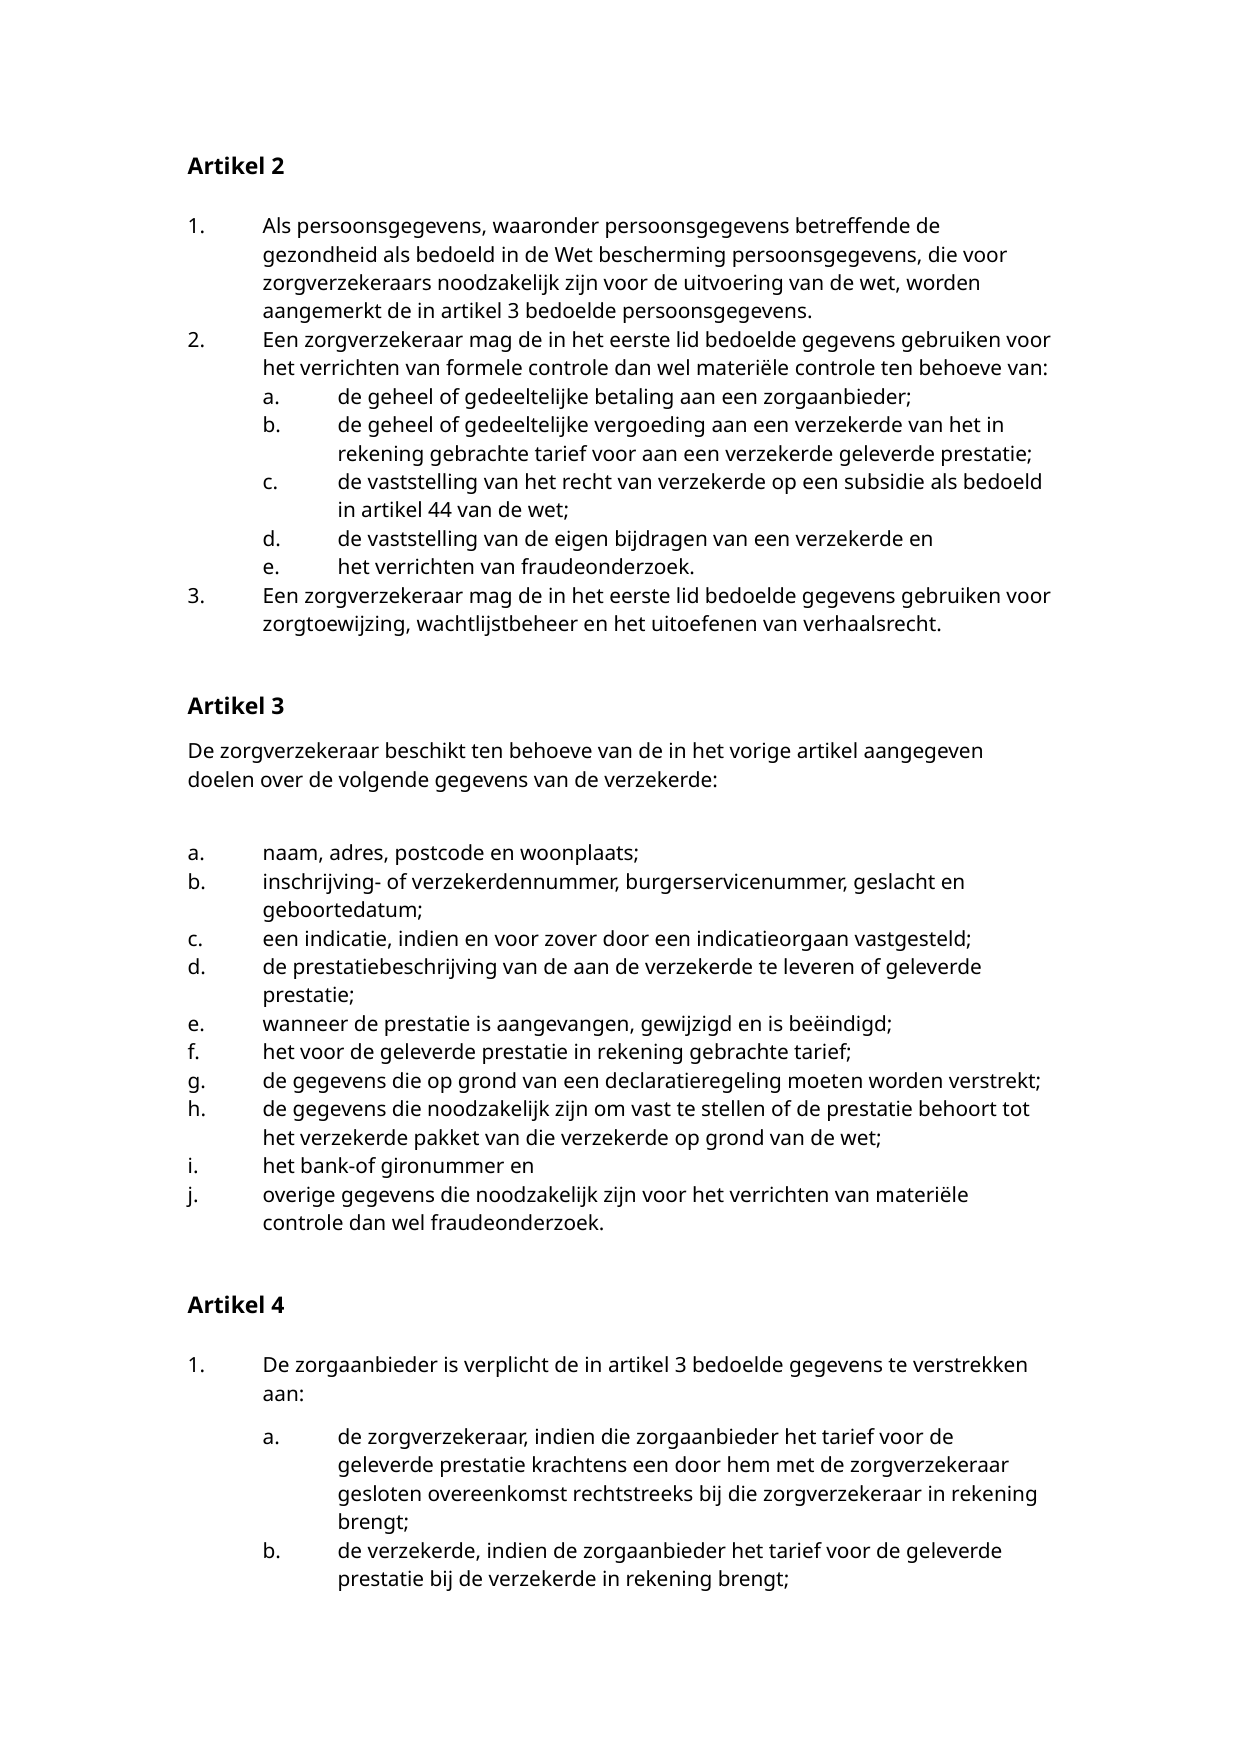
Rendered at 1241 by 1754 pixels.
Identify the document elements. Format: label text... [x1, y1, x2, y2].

list inschrijving- of verzekerdennummer, burgerservicenummer, geslacht en geboortedatum; [187, 867, 1053, 924]
text De zorgverzekeraar beschikt ten behoeve van de in het vorige artikel aangegeven doelen over de volgende gegevens van de verzekerde: [187, 737, 1053, 793]
list naam, adres, postcode en woonplaats; [187, 838, 1053, 867]
list Als persoonsgegevens, waaronder persoonsgegevens betreffende de gezondheid als bedoeld in de Wet bescherming persoonsgegevens, die voor zorgverzekeraars noodzakelijk zijn voor de uitvoering van de wet, worden aangemerkt de in artikel 3 bedoelde persoonsgegevens. [187, 211, 1053, 325]
subtitle Artikel 2 [187, 150, 1053, 181]
list het verrichten van fraudeonderzoek. [262, 552, 1053, 581]
subtitle Artikel 4 [187, 1289, 1053, 1320]
list wanneer de prestatie is aangevangen, gewijzigd en is beëindigd; [187, 1009, 1053, 1037]
subtitle Artikel 3 [187, 690, 1053, 722]
list het bank-of gironummer en [187, 1151, 1053, 1180]
list Een zorgverzekeraar mag de in het eerste lid bedoelde gegevens gebruiken voor het verrichten van formele controle dan wel materiële controle ten behoeve van: [187, 325, 1053, 382]
list Een zorgverzekeraar mag de in het eerste lid bedoelde gegevens gebruiken voor zorgtoewijzing, wachtlijstbeheer en het uitoefenen van verhaalsrecht. [187, 581, 1053, 638]
list de prestatiebeschrijving van de aan de verzekerde te leveren of geleverde prestatie; [187, 952, 1053, 1009]
list de vaststelling van het recht van verzekerde op een subsidie als bedoeld in artikel 44 van de wet; [262, 467, 1053, 524]
list overige gegevens die noodzakelijk zijn voor het verrichten van materiële controle dan wel fraudeonderzoek. [187, 1180, 1053, 1237]
list de geheel of gedeeltelijke betaling aan een zorgaanbieder; [262, 382, 1053, 410]
list de verzekerde, indien de zorgaanbieder het tarief voor de geleverde prestatie bij de verzekerde in rekening brengt; [262, 1536, 1053, 1593]
list de gegevens die op grond van een declaratieregeling moeten worden verstrekt; [187, 1066, 1053, 1094]
list de gegevens die noodzakelijk zijn om vast te stellen of de prestatie behoort tot het verzekerde pakket van die verzekerde op grond van de wet; [187, 1094, 1053, 1151]
list de zorgverzekeraar, indien die zorgaanbieder het tarief voor de geleverde prestatie krachtens een door hem met de zorgverzekeraar gesloten overeenkomst rechtstreeks bij die zorgverzekeraar in rekening brengt; [262, 1422, 1053, 1536]
list De zorgaanbieder is verplicht de in artikel 3 bedoelde gegevens te verstrekken aan: [187, 1350, 1053, 1407]
list een indicatie, indien en voor zover door een indicatieorgaan vastgesteld; [187, 924, 1053, 952]
list het voor de geleverde prestatie in rekening gebrachte tarief; [187, 1037, 1053, 1066]
list de vaststelling van de eigen bijdragen van een verzekerde en [262, 524, 1053, 552]
list de geheel of gedeeltelijke vergoeding aan een verzekerde van het in rekening gebrachte tarief voor aan een verzekerde geleverde prestatie; [262, 410, 1053, 467]
